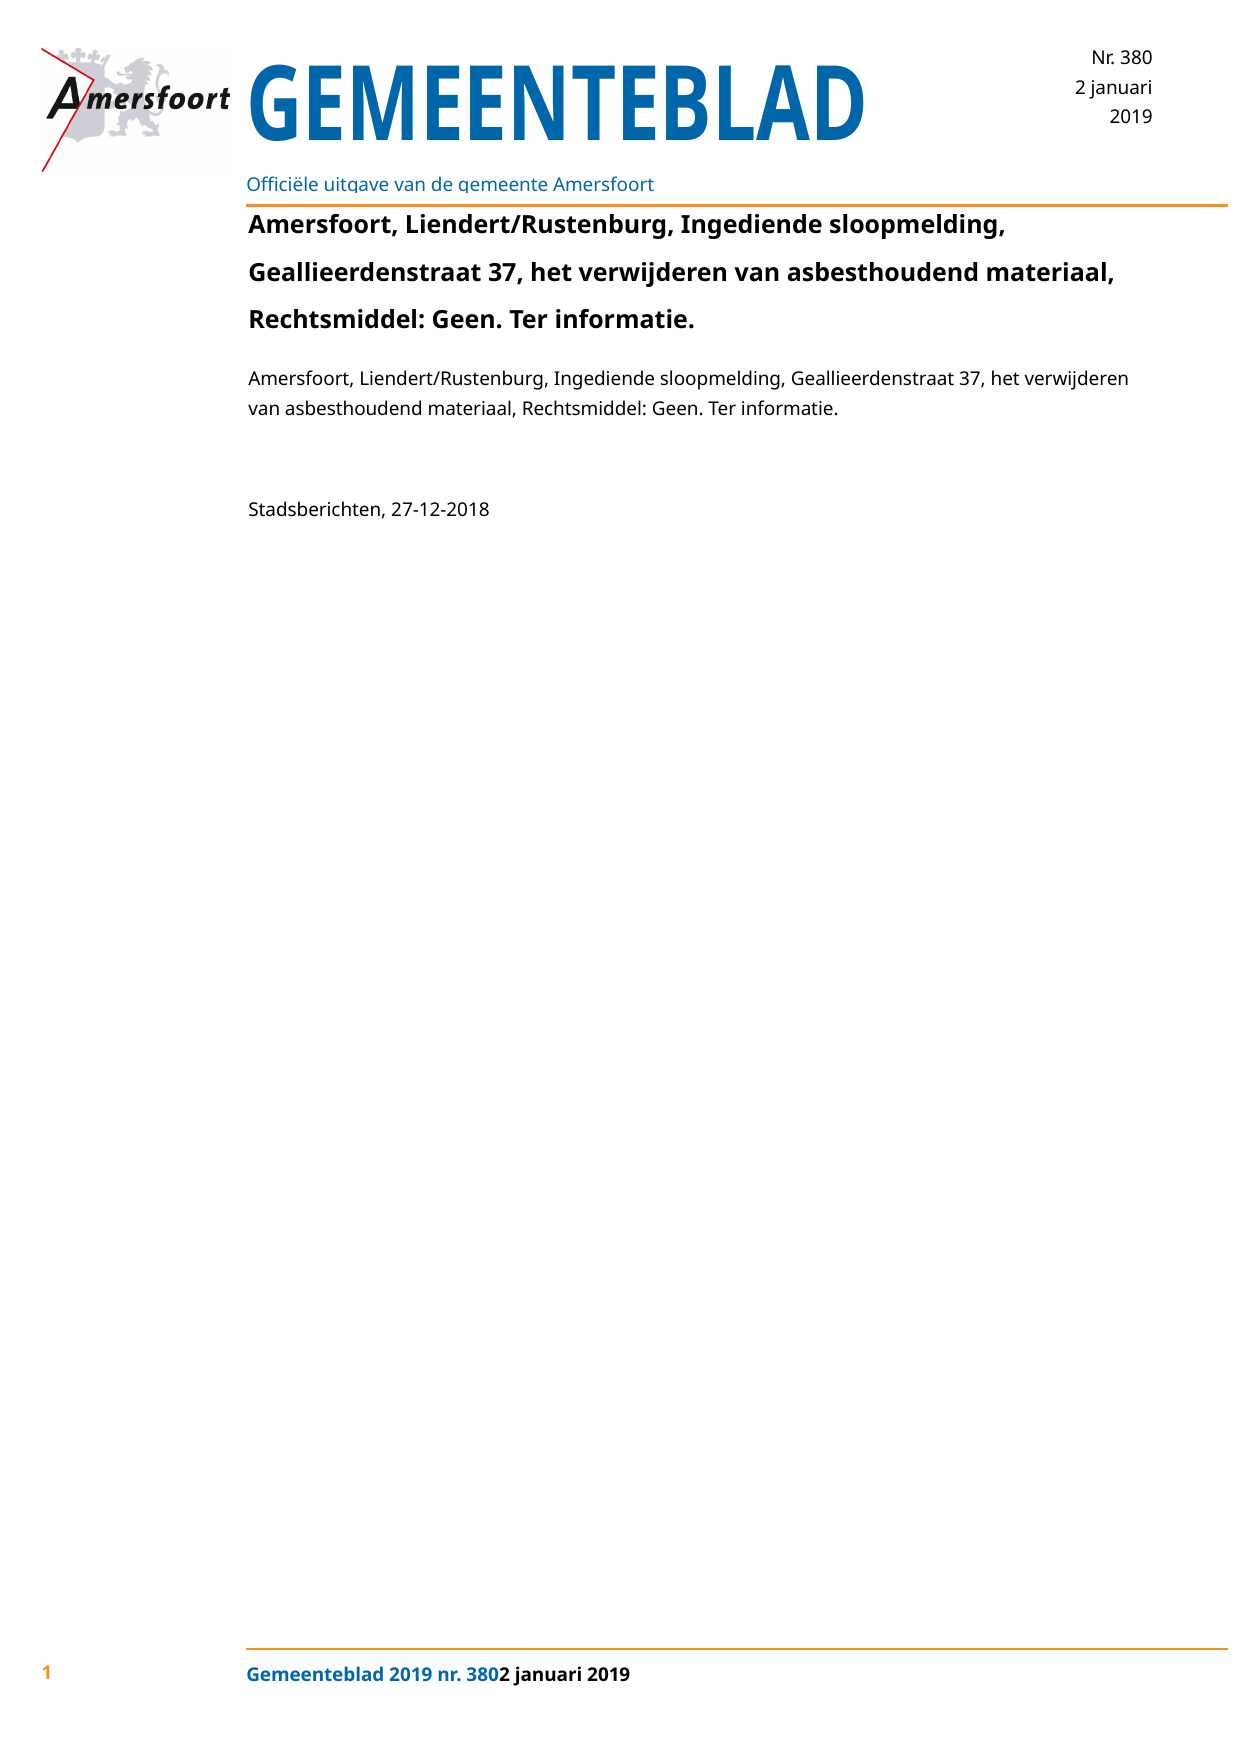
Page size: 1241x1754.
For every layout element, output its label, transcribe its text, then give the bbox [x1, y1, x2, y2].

text Stadsberichten, 27-12-2018 [248, 496, 1152, 522]
text Amersfoort, Liendert/Rustenburg, Ingediende sloopmelding, Geallieerdenstraat 37, het verwijderen van asbesthoudend materiaal, Rechtsmiddel: Geen. Ter informatie. [248, 366, 1152, 421]
picture [41, 47, 231, 172]
text Amersfoort, Liendert/Rustenburg, Ingediende sloopmelding, Geallieerdenstraat 37, het verwijderen van asbesthoudend materiaal, Rechtsmiddel: Geen. Ter informatie. [248, 207, 1152, 336]
